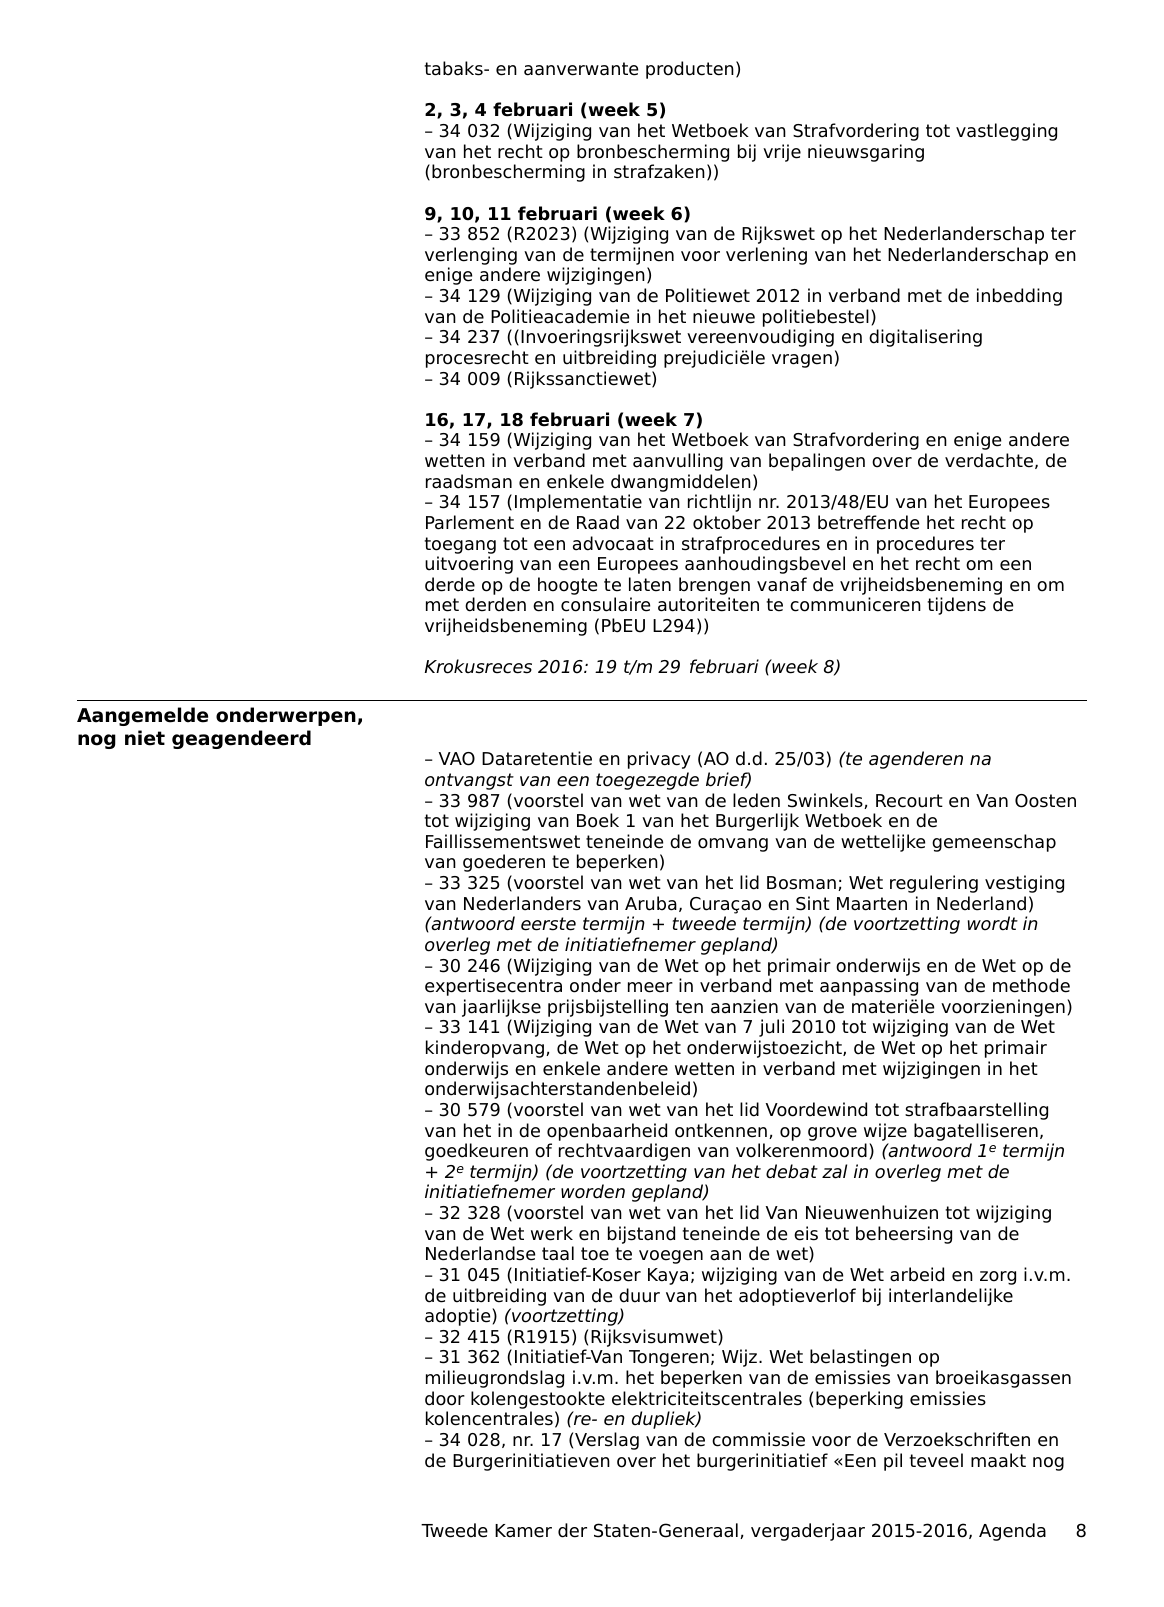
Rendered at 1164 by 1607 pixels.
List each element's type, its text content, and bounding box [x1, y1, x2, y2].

table_cell [77, 327, 401, 368]
table_cell [401, 1327, 418, 1347]
table_cell – 32 328 (voorstel van wet van het lid Van Nieuwenhuizen tot wijziging van de Wet werk en bijstand teneinde de eis tot beheersing van de Nederlandse taal toe te voegen aan de wet) [418, 1203, 1087, 1265]
table_cell [77, 1018, 401, 1100]
table_cell 9, 10, 11 februari (week 6) [418, 204, 1087, 224]
table_cell [77, 121, 401, 183]
table_cell [401, 1100, 418, 1203]
table_cell – 34 159 (Wijziging van het Wetboek van Strafvordering en enige andere wetten in verband met aanvulling van bepalingen over de verdachte, de raadsman en enkele dwangmiddelen) [418, 430, 1087, 492]
table_cell [401, 1018, 418, 1100]
table_cell 16, 17, 18 februari (week 7) [418, 410, 1087, 430]
table_cell [418, 637, 1087, 657]
table_cell [77, 873, 401, 956]
table_cell – 30 579 (voorstel van wet van het lid Voordewind tot strafbaarstelling van het in de openbaarheid ontkennen, op grove wijze bagatelliseren, goedkeuren of rechtvaardigen van volkerenmoord) (antwoord 1e termijn + 2e termijn) (de voortzetting van het debat zal in overleg met de initiatiefnemer worden gepland) [418, 1100, 1087, 1203]
table_cell – 33 325 (voorstel van wet van het lid Bosman; Wet regulering vestiging van Nederlanders van Aruba, Curaçao en Sint Maarten in Nederland) (antwoord eerste termijn + tweede termijn) (de voortzetting wordt in overleg met de initiatiefnemer gepland) [418, 873, 1087, 956]
table_cell [77, 1265, 401, 1327]
table_cell – 34 237 ((Invoeringsrijkswet vereenvoudiging en digitalisering procesrecht en uitbreiding prejudiciële vragen) [418, 327, 1087, 368]
table_header [401, 701, 418, 749]
table_cell [418, 80, 1087, 100]
table_cell [77, 430, 401, 492]
table_cell [77, 410, 401, 430]
table_cell [401, 657, 418, 678]
table_cell Krokusreces 2016: 19 t/m 29 februari (week 8) [418, 657, 1087, 678]
table_cell [77, 80, 401, 100]
table_header [418, 701, 1087, 749]
table_cell – 33 987 (voorstel van wet van de leden Swinkels, Recourt en Van Oosten tot wijziging van Boek 1 van het Burgerlijk Wetboek en de Faillissementswet teneinde de omvang van de wettelijke gemeenschap van goederen te beperken) [418, 791, 1087, 873]
table_cell [77, 1203, 401, 1265]
table_cell – 34 157 (Implementatie van richtlijn nr. 2013/48/EU van het Europees Parlement en de Raad van 22 oktober 2013 betreffende het recht op toegang tot een advocaat in strafprocedures en in procedures ter uitvoering van een Europees aanhoudingsbevel en het recht om een derde op de hoogte te laten brengen vanaf de vrijheidsbeneming en om met derden en consulaire autoriteiten te communiceren tijdens de vrijheidsbeneming (PbEU L294)) [418, 492, 1087, 637]
table_cell [77, 204, 401, 224]
table_cell [77, 1100, 401, 1203]
table_cell [401, 791, 418, 873]
table_cell [401, 749, 418, 791]
table_cell [77, 224, 401, 286]
table_cell [77, 1430, 401, 1471]
table_cell [401, 389, 418, 410]
table_cell – 34 028, nr. 17 (Verslag van de commissie voor de Verzoekschriften en de Burgerinitiatieven over het burgerinitiatief «Een pil teveel maakt nog [418, 1430, 1087, 1471]
table_cell [77, 100, 401, 121]
table_cell [401, 430, 418, 492]
table_cell – 30 246 (Wijziging van de Wet op het primair onderwijs en de Wet op de expertisecentra onder meer in verband met aanpassing van de methode van jaarlijkse prijsbijstelling ten aanzien van de materiële voorzieningen) [418, 956, 1087, 1017]
table_cell [401, 410, 418, 430]
table_cell – 33 141 (Wijziging van de Wet van 7 juli 2010 tot wijziging van de Wet kinderopvang, de Wet op het onderwijstoezicht, de Wet op het primair onderwijs en enkele andere wetten in verband met wijzigingen in het onderwijsachterstandenbeleid) [418, 1018, 1087, 1100]
table_cell [401, 100, 418, 121]
table_cell – 31 045 (Initiatief-Koser Kaya; wijziging van de Wet arbeid en zorg i.v.m. de uitbreiding van de duur van het adoptieverlof bij interlandelijke adoptie) (voortzetting) [418, 1265, 1087, 1327]
table_cell [401, 80, 418, 100]
table_cell [418, 389, 1087, 410]
table_cell [77, 1327, 401, 1347]
table_cell – 31 362 (Initiatief-Van Tongeren; Wijz. Wet belastingen op milieugrondslag i.v.m. het beperken van de emissies van broeikasgassen door kolengestookte elektriciteitscentrales (beperking emissies kolencentrales) (re- en dupliek) [418, 1348, 1087, 1430]
table_cell [77, 1348, 401, 1430]
table_cell – 34 129 (Wijziging van de Politiewet 2012 in verband met de inbedding van de Politieacademie in het nieuwe politiebestel) [418, 286, 1087, 327]
table_cell [401, 327, 418, 368]
table_cell 2, 3, 4 februari (week 5) [418, 100, 1087, 121]
table_cell [77, 59, 401, 80]
table_cell [401, 1430, 418, 1471]
table_cell – 34 032 (Wijziging van het Wetboek van Strafvordering tot vastlegging van het recht op bronbescherming bij vrije nieuwsgaring (bronbescherming in strafzaken)) [418, 121, 1087, 183]
table_cell – 33 852 (R2023) (Wijziging van de Rijkswet op het Nederlanderschap ter verlenging van de termijnen voor verlening van het Nederlanderschap en enige andere wijzigingen) [418, 224, 1087, 286]
table_cell [401, 492, 418, 637]
table_cell [401, 956, 418, 1017]
table_cell – 32 415 (R1915) (Rijksvisumwet) [418, 1327, 1087, 1347]
table_cell [401, 1203, 418, 1265]
table_cell [77, 492, 401, 637]
table_cell [77, 637, 401, 657]
table_cell [77, 369, 401, 389]
table_cell [401, 1348, 418, 1430]
table_cell [77, 956, 401, 1017]
table_cell [401, 1265, 418, 1327]
table_cell [77, 183, 401, 203]
table_cell – 34 009 (Rijkssanctiewet) [418, 369, 1087, 389]
table_cell [77, 749, 401, 791]
table_cell [401, 204, 418, 224]
table_cell [77, 791, 401, 873]
table_header Aangemelde onderwerpen, nog niet geagendeerd [77, 701, 401, 749]
table_cell [77, 389, 401, 410]
table_cell [401, 224, 418, 286]
table_cell [418, 183, 1087, 203]
table_cell – VAO Dataretentie en privacy (AO d.d. 25/03) (te agenderen na ontvangst van een toegezegde brief) [418, 749, 1087, 791]
table_cell [401, 286, 418, 327]
table_cell [401, 369, 418, 389]
table_cell [401, 183, 418, 203]
table_cell tabaks- en aanverwante producten) [418, 59, 1087, 80]
table_cell [77, 657, 401, 678]
table_cell [77, 286, 401, 327]
table_cell [401, 637, 418, 657]
table_cell [401, 873, 418, 956]
table_cell [401, 121, 418, 183]
table_cell [401, 59, 418, 80]
